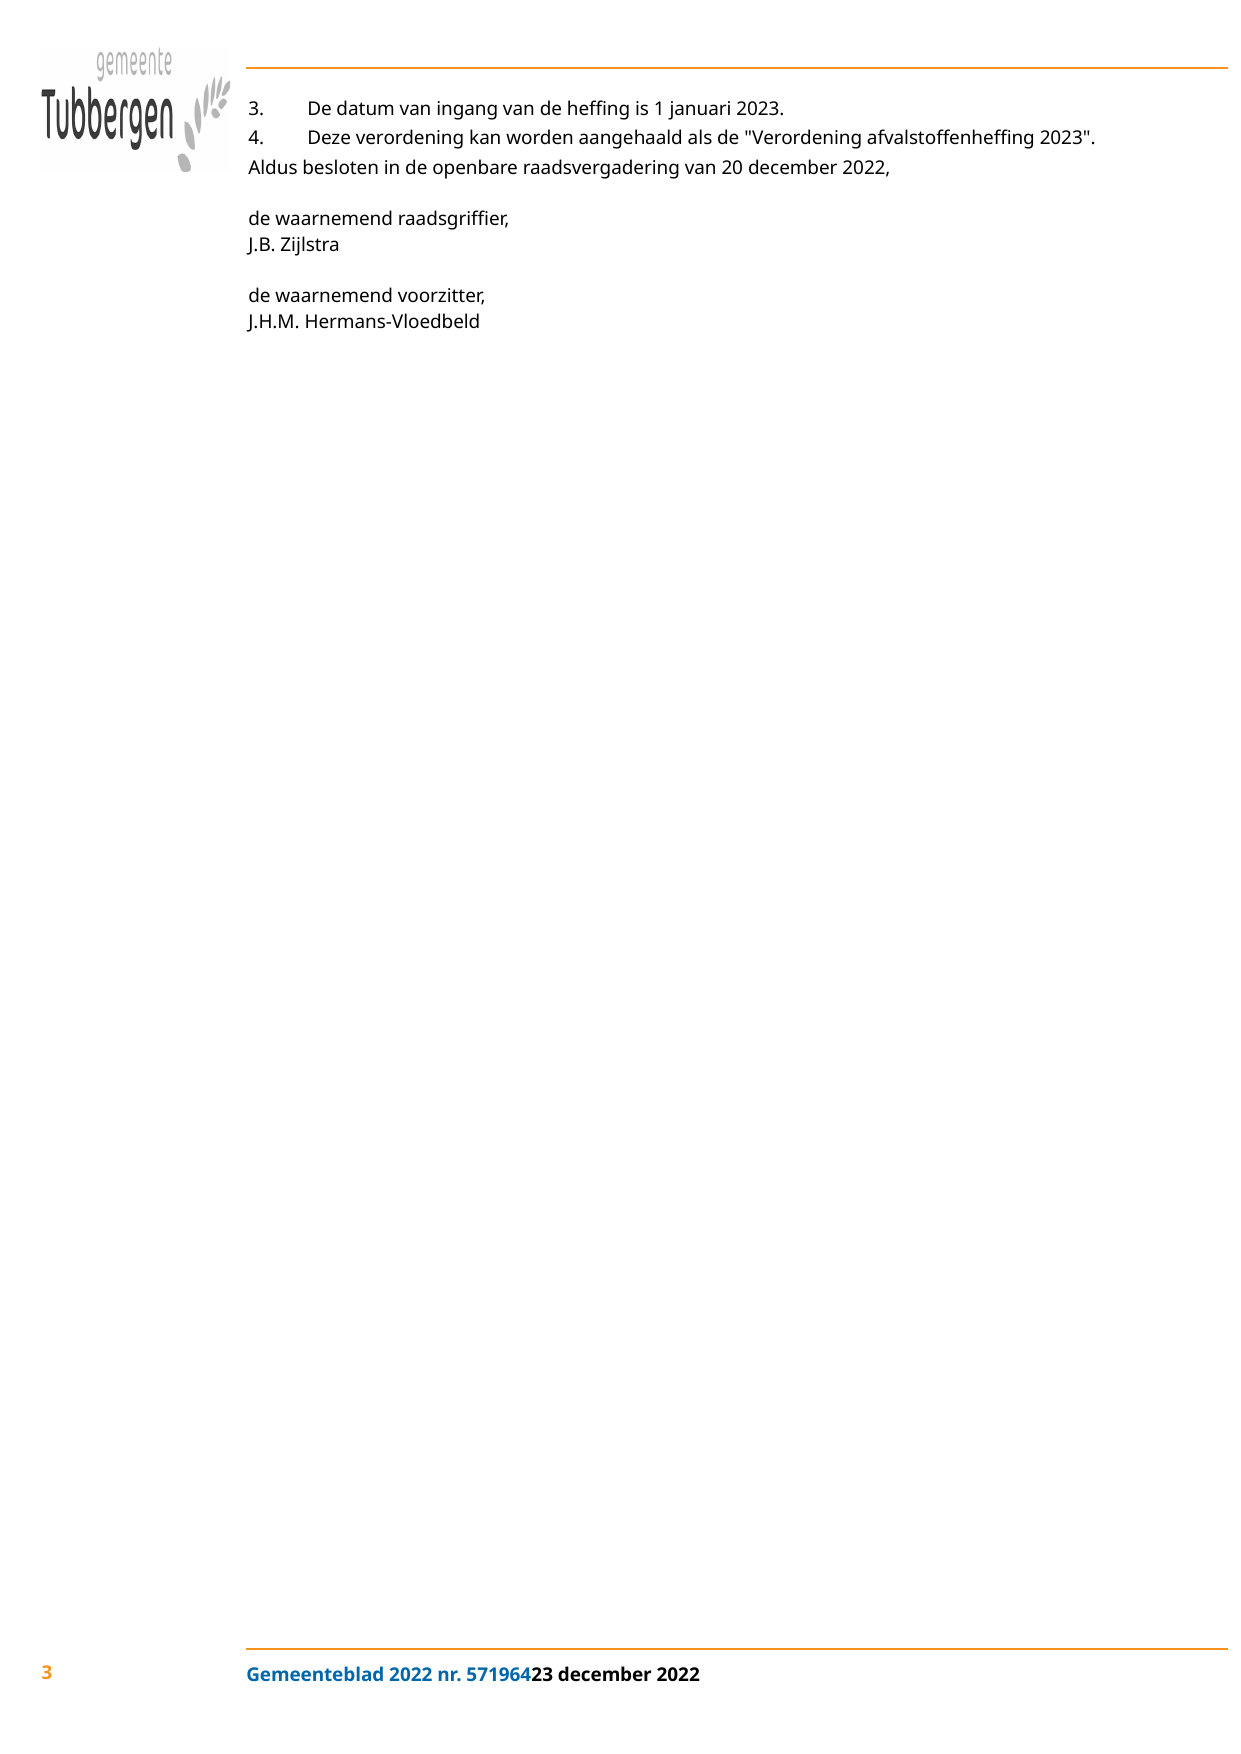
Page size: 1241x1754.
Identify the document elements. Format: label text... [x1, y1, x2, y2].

picture [41, 47, 231, 172]
text de waarnemend voorzitter, [248, 283, 1152, 308]
text J.H.M. Hermans-Vloedbeld [248, 308, 1152, 334]
text de waarnemend raadsgriffier, [248, 205, 1152, 231]
list Deze verordening kan worden aangehaald als de "Verordening afvalstoffenheffing 2023". [248, 124, 1152, 150]
text Aldus besloten in de openbare raadsvergadering van 20 december 2022, [248, 154, 1152, 180]
list De datum van ingang van de heffing is 1 januari 2023. [248, 95, 1152, 121]
text J.B. Zijlstra [248, 231, 1152, 257]
